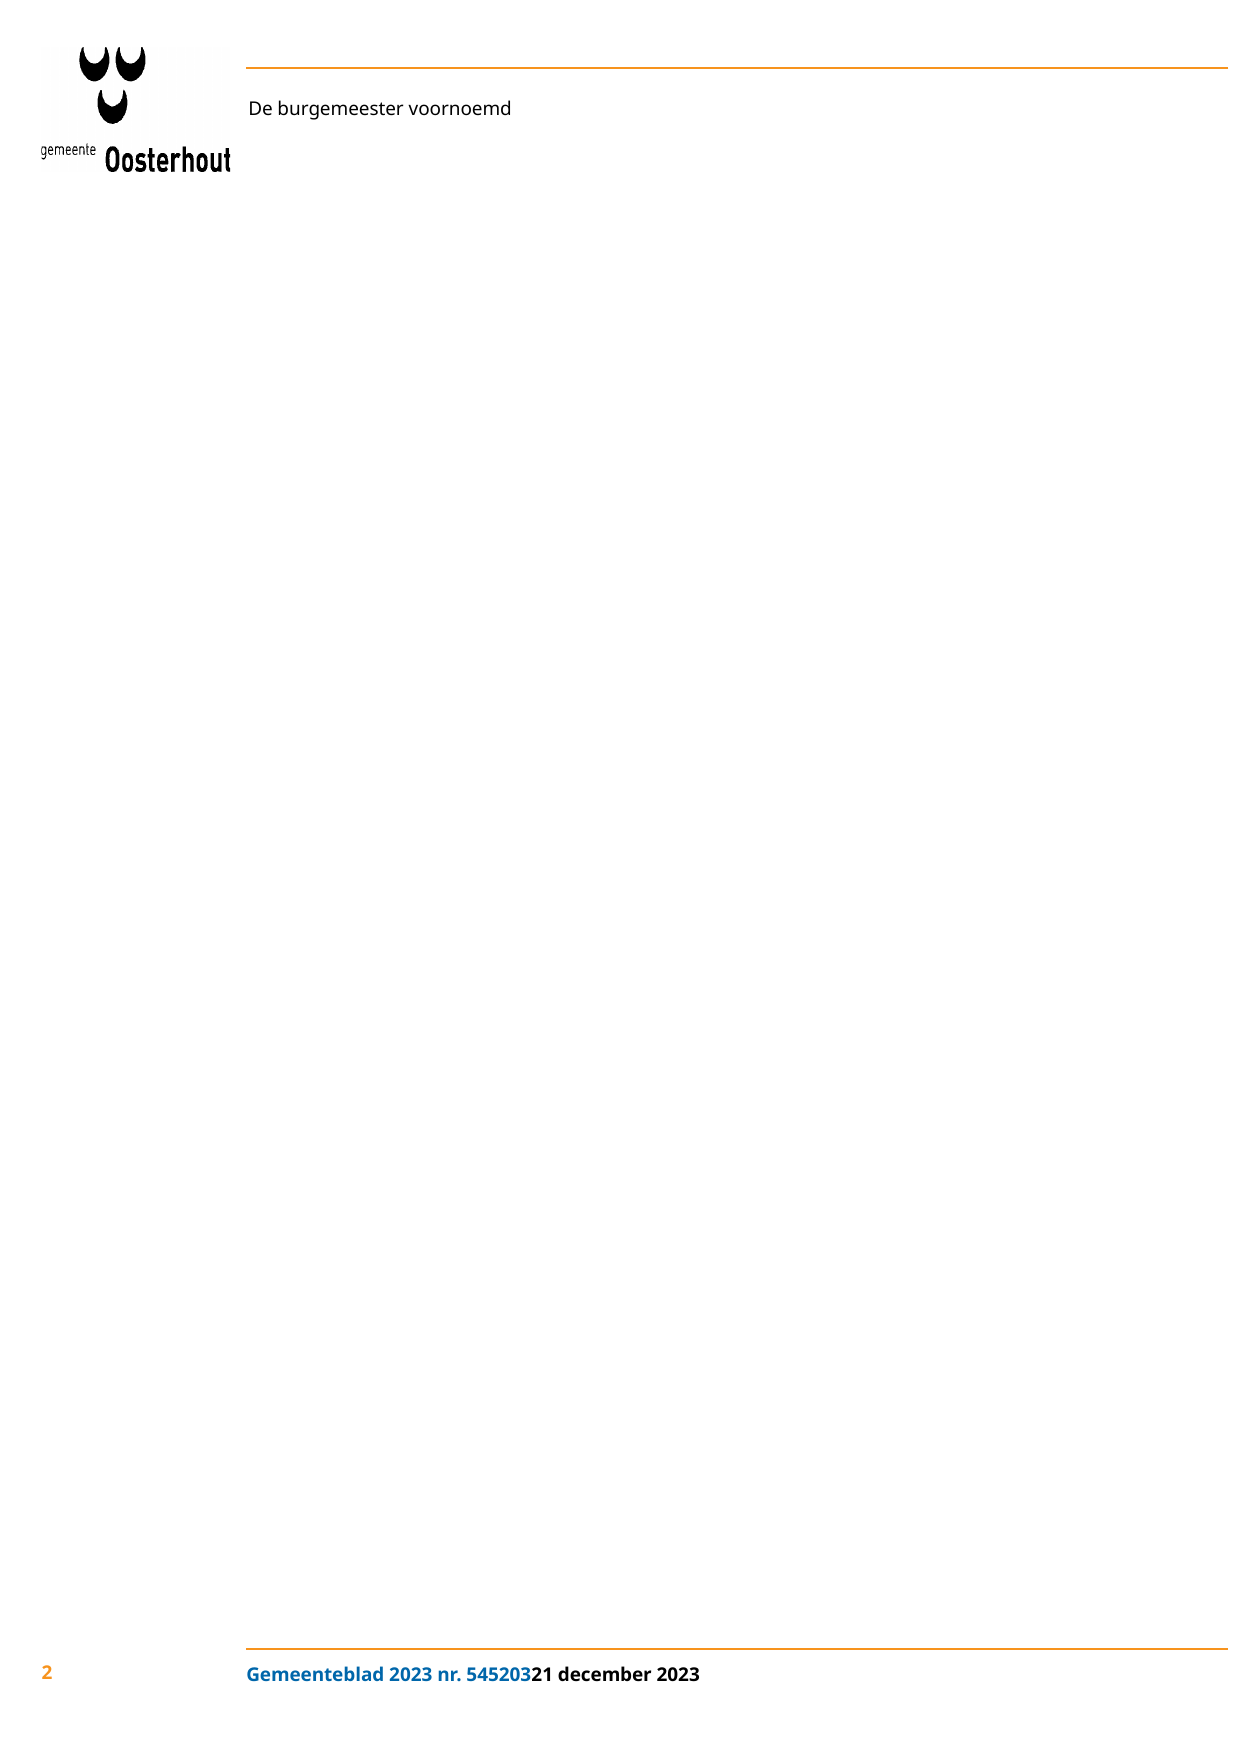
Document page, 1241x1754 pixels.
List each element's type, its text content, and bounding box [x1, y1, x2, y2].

picture [41, 47, 231, 172]
text De burgemeester voornoemd [248, 95, 1152, 121]
